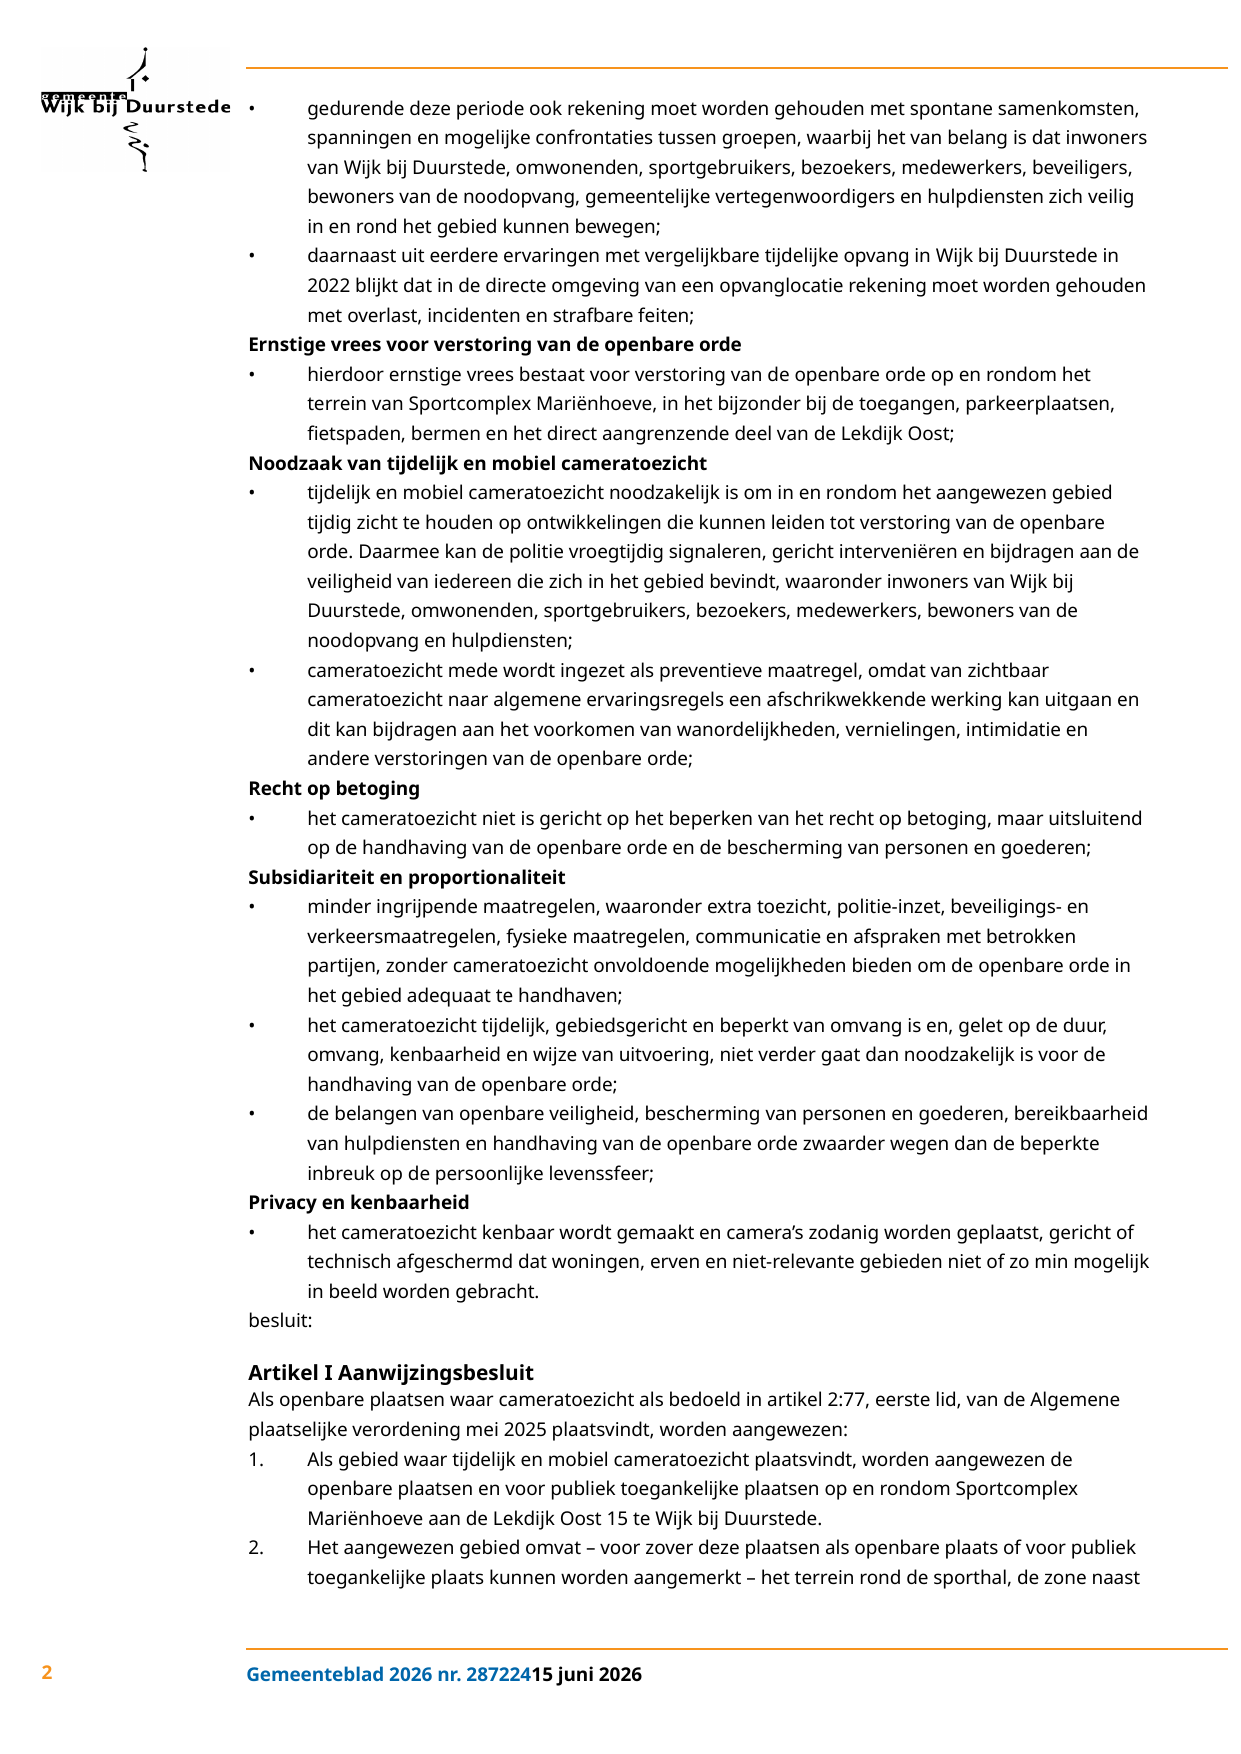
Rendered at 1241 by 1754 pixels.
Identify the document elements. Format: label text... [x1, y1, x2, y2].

text Subsidiariteit en proportionaliteit [248, 864, 1152, 890]
text besluit: [248, 1308, 1152, 1333]
list minder ingrijpende maatregelen, waaronder extra toezicht, politie-inzet, beveiligings- en verkeersmaatregelen, fysieke maatregelen, communicatie en afspraken met betrokken partijen, zonder cameratoezicht onvoldoende mogelijkheden bieden om de openbare orde in het gebied adequaat te handhaven; [248, 893, 1152, 1008]
list cameratoezicht mede wordt ingezet als preventieve maatregel, omdat van zichtbaar cameratoezicht naar algemene ervaringsregels een afschrikwekkende werking kan uitgaan en dit kan bijdragen aan het voorkomen van wanordelijkheden, vernielingen, intimidatie en andere verstoringen van de openbare orde; [248, 657, 1152, 771]
list het cameratoezicht niet is gericht op het beperken van het recht op betoging, maar uitsluitend op de handhaving van de openbare orde en de bescherming van personen en goederen; [248, 805, 1152, 860]
list daarnaast uit eerdere ervaringen met vergelijkbare tijdelijke opvang in Wijk bij Duurstede in 2022 blijkt dat in de directe omgeving van een opvanglocatie rekening moet worden gehouden met overlast, incidenten en strafbare feiten; [248, 243, 1152, 328]
list gedurende deze periode ook rekening moet worden gehouden met spontane samenkomsten, spanningen en mogelijke confrontaties tussen groepen, waarbij het van belang is dat inwoners van Wijk bij Duurstede, omwonenden, sportgebruikers, bezoekers, medewerkers, beveiligers, bewoners van de noodopvang, gemeentelijke vertegenwoordigers en hulpdiensten zich veilig in en rond het gebied kunnen bewegen; [248, 95, 1152, 239]
text Privacy en kenbaarheid [248, 1189, 1152, 1215]
list Als gebied waar tijdelijk en mobiel cameratoezicht plaatsvindt, worden aangewezen de openbare plaatsen en voor publiek toegankelijke plaatsen op en rondom Sportcomplex Mariënhoeve aan de Lekdijk Oost 15 te Wijk bij Duurstede. [248, 1446, 1152, 1531]
picture [41, 47, 231, 172]
list hierdoor ernstige vrees bestaat voor verstoring van de openbare orde op en rondom het terrein van Sportcomplex Mariënhoeve, in het bijzonder bij de toegangen, parkeerplaatsen, fietspaden, bermen en het direct aangrenzende deel van de Lekdijk Oost; [248, 361, 1152, 446]
list het cameratoezicht kenbaar wordt gemaakt en camera’s zodanig worden geplaatst, gericht of technisch afgeschermd dat woningen, erven en niet-relevante gebieden niet of zo min mogelijk in beeld worden gebracht. [248, 1219, 1152, 1304]
text Artikel I Aanwijzingsbesluit [248, 1358, 1152, 1387]
list tijdelijk en mobiel cameratoezicht noodzakelijk is om in en rondom het aangewezen gebied tijdig zicht te houden op ontwikkelingen die kunnen leiden tot verstoring van de openbare orde. Daarmee kan de politie vroegtijdig signaleren, gericht interveniëren en bijdragen aan de veiligheid van iedereen die zich in het gebied bevindt, waaronder inwoners van Wijk bij Duurstede, omwonenden, sportgebruikers, bezoekers, medewerkers, bewoners van de noodopvang en hulpdiensten; [248, 479, 1152, 653]
list het cameratoezicht tijdelijk, gebiedsgericht en beperkt van omvang is en, gelet op de duur, omvang, kenbaarheid en wijze van uitvoering, niet verder gaat dan noodzakelijk is voor de handhaving van de openbare orde; [248, 1012, 1152, 1097]
text Als openbare plaatsen waar cameratoezicht als bedoeld in artikel 2:77, eerste lid, van de Algemene plaatselijke verordening mei 2025 plaatsvindt, worden aangewezen: [248, 1387, 1152, 1442]
list Het aangewezen gebied omvat – voor zover deze plaatsen als openbare plaats of voor publiek toegankelijke plaats kunnen worden aangemerkt – het terrein rond de sporthal, de zone naast [248, 1534, 1152, 1590]
text Recht op betoging [248, 775, 1152, 801]
list de belangen van openbare veiligheid, bescherming van personen en goederen, bereikbaarheid van hulpdiensten en handhaving van de openbare orde zwaarder wegen dan de beperkte inbreuk op de persoonlijke levenssfeer; [248, 1101, 1152, 1186]
text Ernstige vrees voor verstoring van de openbare orde [248, 331, 1152, 357]
text Noodzaak van tijdelijk en mobiel cameratoezicht [248, 450, 1152, 476]
